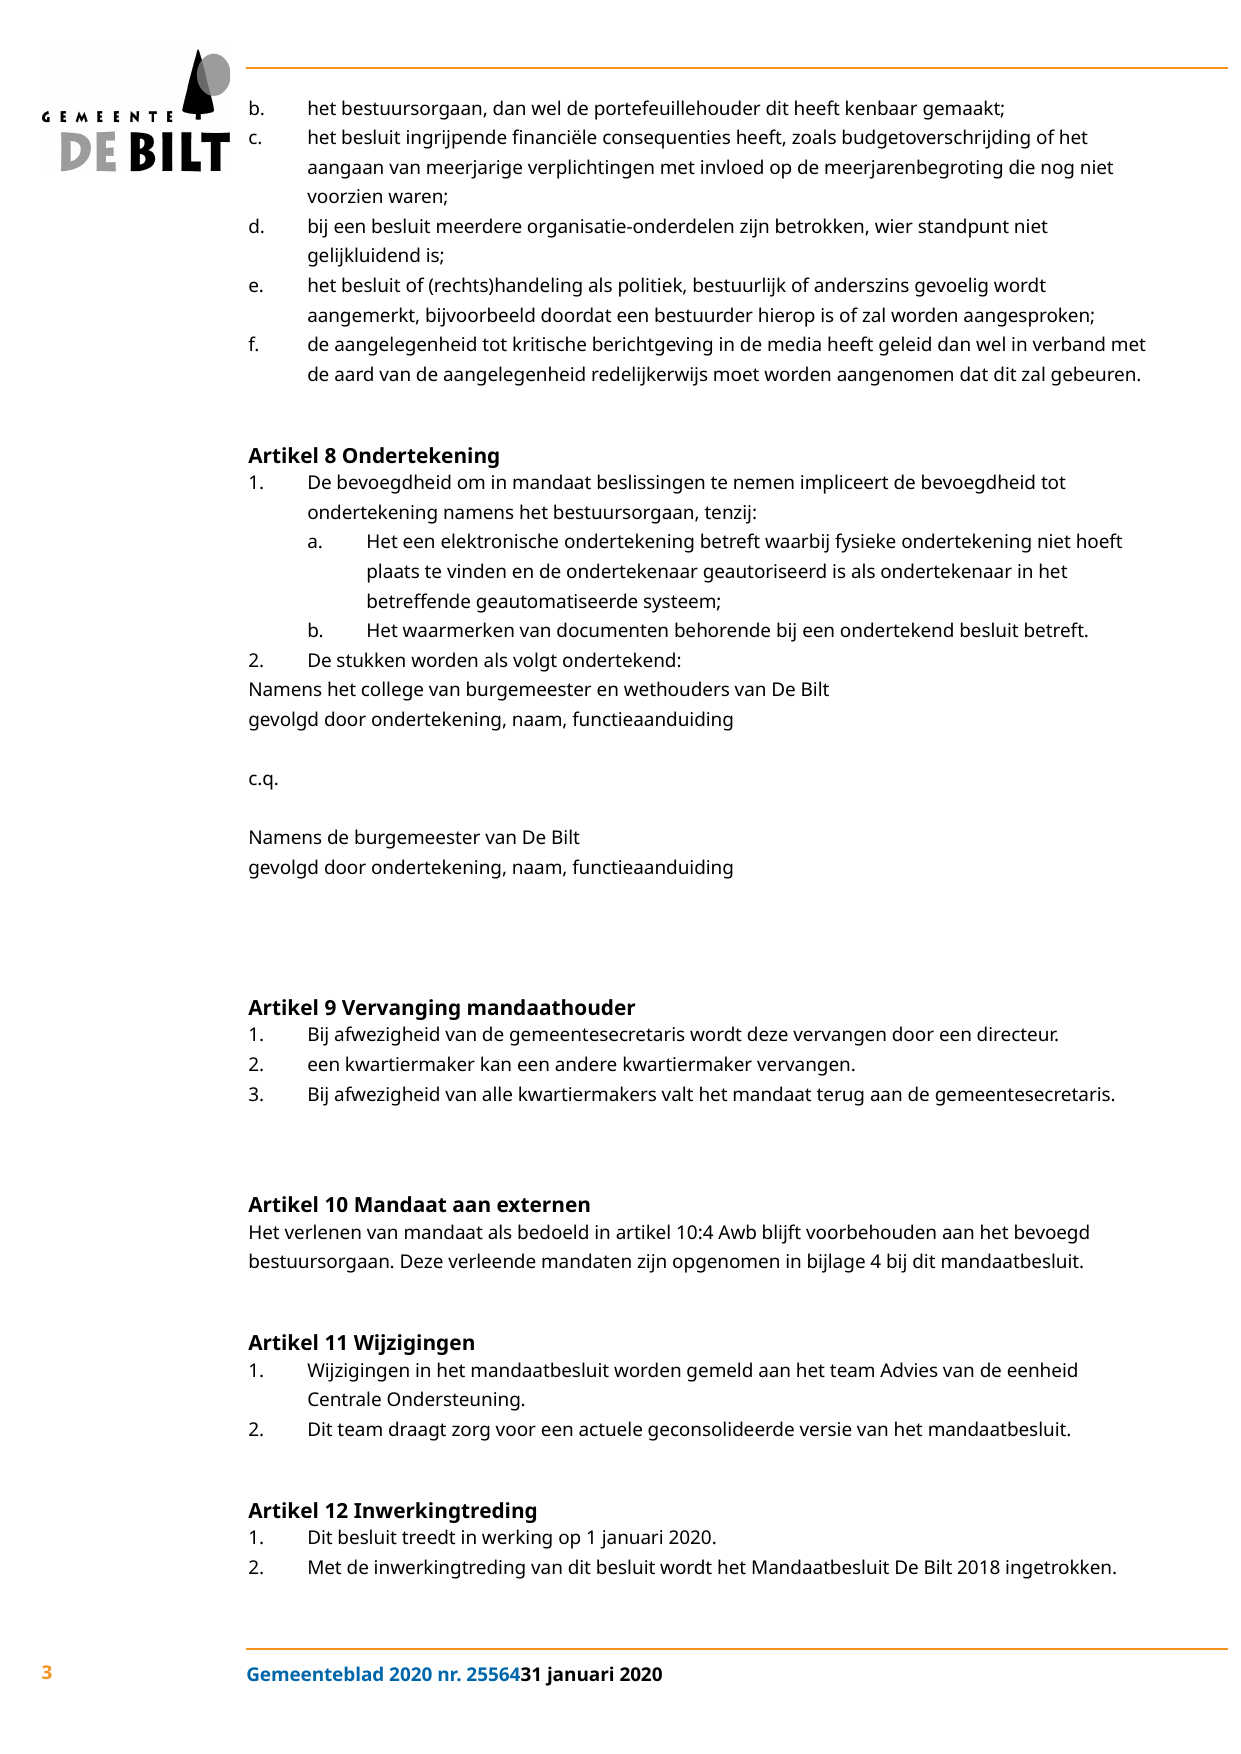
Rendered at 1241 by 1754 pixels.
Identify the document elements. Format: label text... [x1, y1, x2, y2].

text Artikel 10 Mandaat aan externen [248, 1190, 1152, 1219]
text Artikel 8 Ondertekening [248, 441, 1152, 469]
text Artikel 9 Vervanging mandaathouder [248, 993, 1152, 1022]
text Het verlenen van mandaat als bedoeld in artikel 10:4 Awb blijft voorbehouden aan het bevoegd bestuursorgaan. Deze verleende mandaten zijn opgenomen in bijlage 4 bij dit mandaatbesluit. [248, 1219, 1152, 1274]
list bij een besluit meerdere organisatie-onderdelen zijn betrokken, wier standpunt niet gelijkluidend is; [248, 213, 1152, 268]
list Bij afwezigheid van de gemeentesecretaris wordt deze vervangen door een directeur. [248, 1022, 1152, 1047]
text gevolgd door ondertekening, naam, functieaanduiding [248, 854, 1152, 880]
text Artikel 12 Inwerkingtreding [248, 1496, 1152, 1524]
text Artikel 11 Wijzigingen [248, 1328, 1152, 1357]
text c.q. [248, 765, 1152, 791]
list Dit besluit treedt in werking op 1 januari 2020. [248, 1524, 1152, 1550]
list een kwartiermaker kan een andere kwartiermaker vervangen. [248, 1051, 1152, 1077]
text Namens het college van burgemeester en wethouders van De Bilt [248, 677, 1152, 702]
list Met de inwerkingtreding van dit besluit wordt het Mandaatbesluit De Bilt 2018 ingetrokken. [248, 1554, 1152, 1580]
list De stukken worden als volgt ondertekend: [248, 647, 1152, 673]
list de aangelegenheid tot kritische berichtgeving in de media heeft geleid dan wel in verband met de aard van de aangelegenheid redelijkerwijs moet worden aangenomen dat dit zal gebeuren. [248, 331, 1152, 387]
list De bevoegdheid om in mandaat beslissingen te nemen impliceert de bevoegdheid tot ondertekening namens het bestuursorgaan, tenzij: [248, 469, 1152, 525]
list het bestuursorgaan, dan wel de portefeuillehouder dit heeft kenbaar gemaakt; [248, 95, 1152, 121]
list Bij afwezigheid van alle kwartiermakers valt het mandaat terug aan de gemeentesecretaris. [248, 1081, 1152, 1107]
list het besluit of (rechts)handeling als politiek, bestuurlijk of anderszins gevoelig wordt aangemerkt, bijvoorbeeld doordat een bestuurder hierop is of zal worden aangesproken; [248, 272, 1152, 328]
list Het waarmerken van documenten behorende bij een ondertekend besluit betreft. [307, 617, 1152, 643]
list het besluit ingrijpende financiële consequenties heeft, zoals budgetoverschrijding of het aangaan van meerjarige verplichtingen met invloed op de meerjarenbegroting die nog niet voorzien waren; [248, 124, 1152, 209]
text gevolgd door ondertekening, naam, functieaanduiding [248, 706, 1152, 732]
list Het een elektronische ondertekening betreft waarbij fysieke ondertekening niet hoeft plaats te vinden en de ondertekenaar geautoriseerd is als ondertekenaar in het betreffende geautomatiseerde systeem; [307, 529, 1152, 613]
list Dit team draagt zorg voor een actuele geconsolideerde versie van het mandaatbesluit. [248, 1416, 1152, 1442]
text Namens de burgemeester van De Bilt [248, 824, 1152, 850]
picture [41, 47, 231, 172]
list Wijzigingen in het mandaatbesluit worden gemeld aan het team Advies van de eenheid Centrale Ondersteuning. [248, 1357, 1152, 1412]
